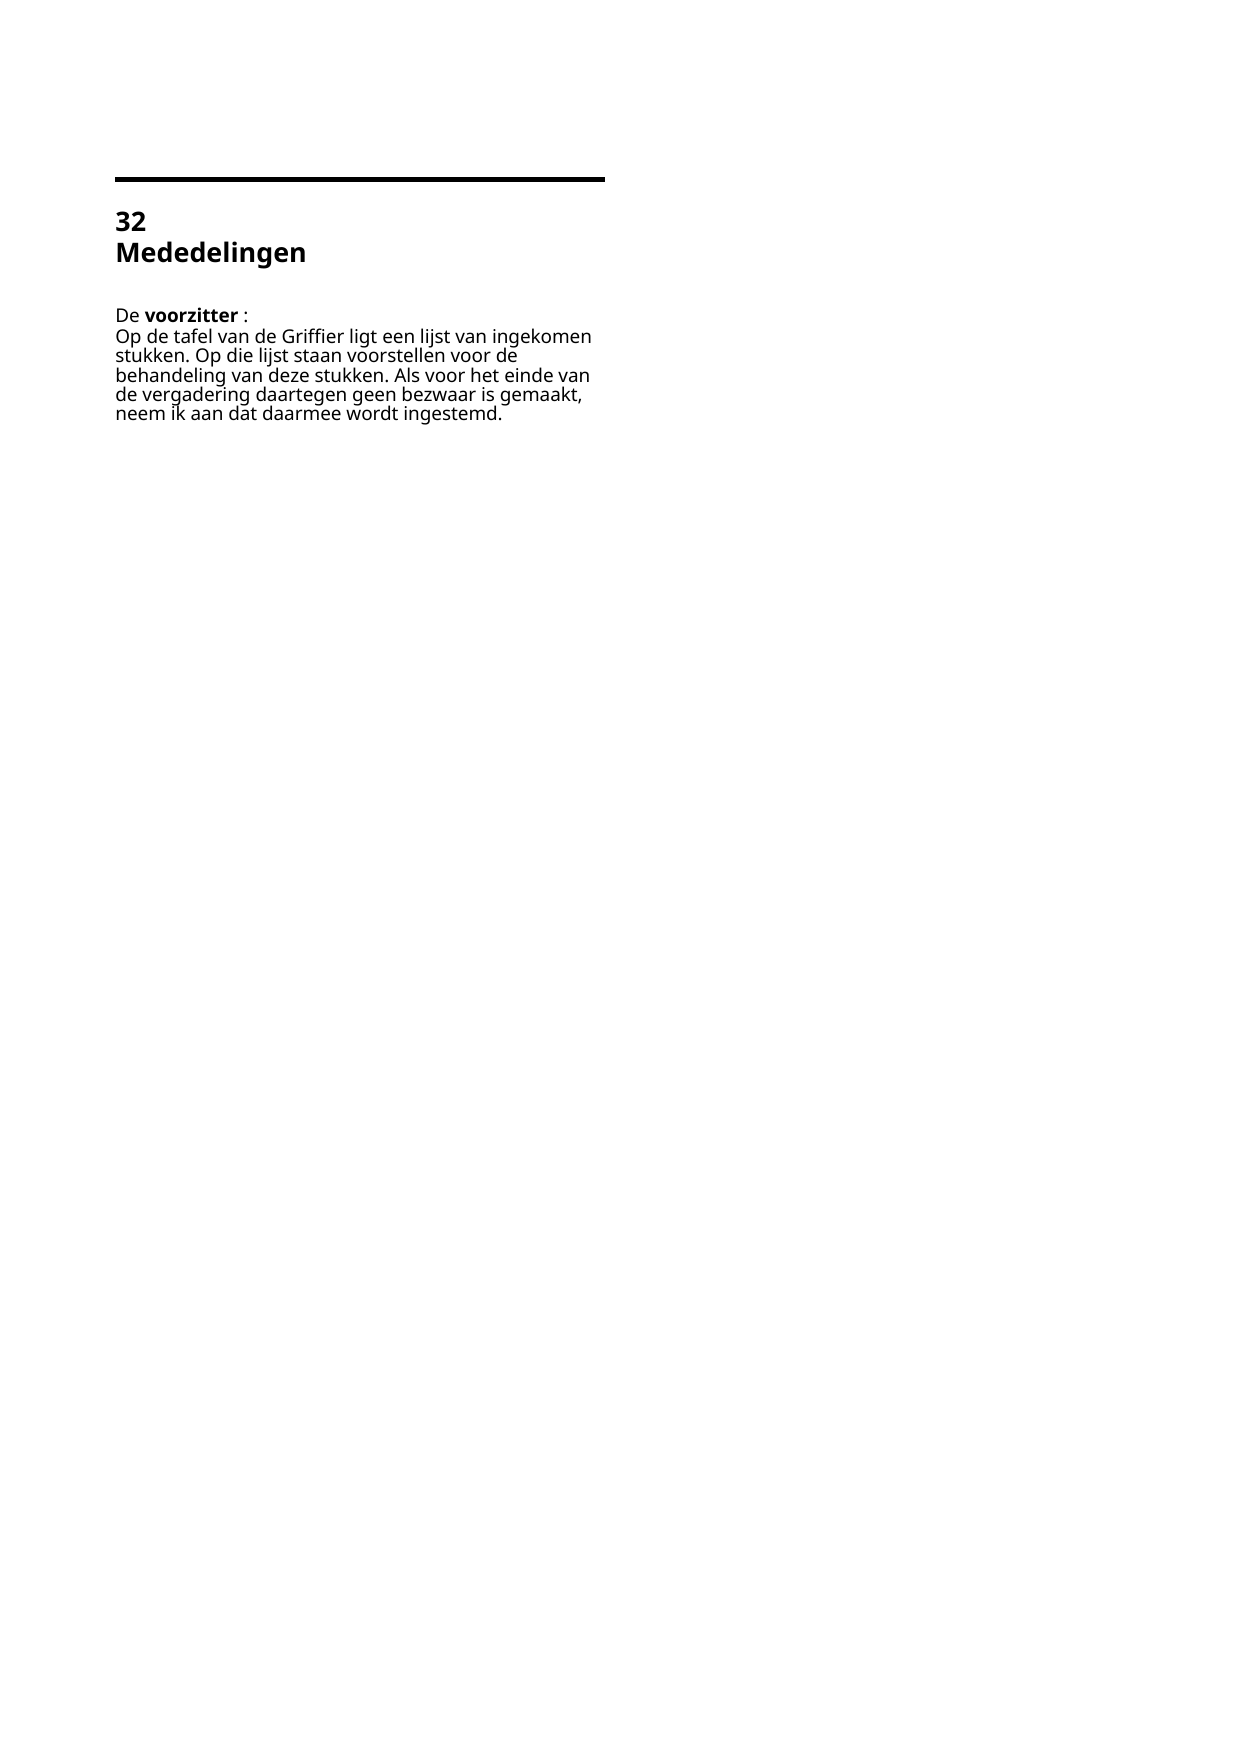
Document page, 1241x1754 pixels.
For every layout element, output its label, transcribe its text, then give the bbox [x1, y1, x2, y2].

text 32 [115, 203, 605, 239]
text Op de tafel van de Griffier ligt een lijst van ingekomen stukken. Op die lijst staan voorstellen voor de behandeling van deze stukken. Als voor het einde van de vergadering daartegen geen bezwaar is gemaakt, neem ik aan dat daarmee wordt ingestemd. [115, 328, 605, 424]
text Mededelingen [115, 239, 605, 283]
text De voorzitter : [115, 302, 605, 328]
